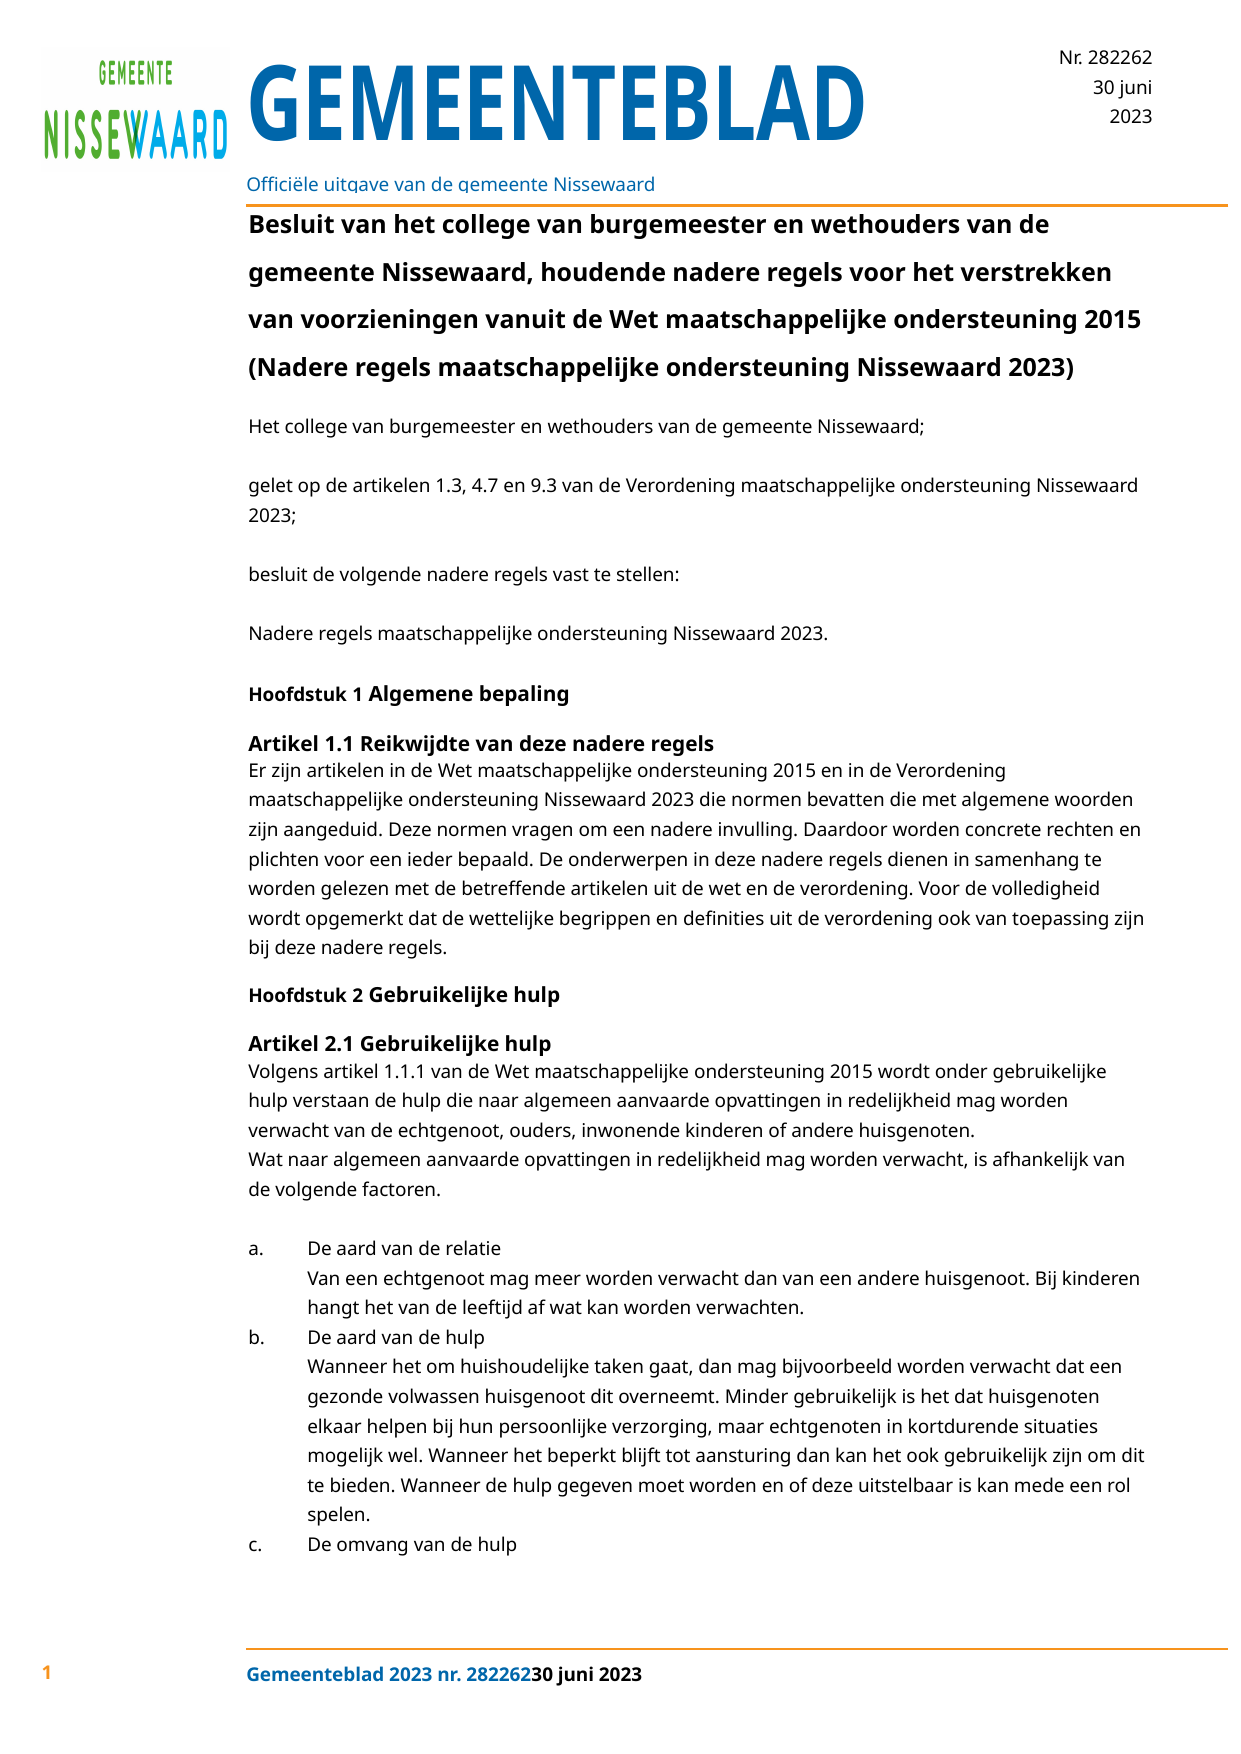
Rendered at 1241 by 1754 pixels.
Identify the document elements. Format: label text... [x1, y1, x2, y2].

list Wanneer het om huishoudelijke taken gaat, dan mag bijvoorbeeld worden verwacht dat een gezonde volwassen huisgenoot dit overneemt. Minder gebruikelijk is het dat huisgenoten elkaar helpen bij hun persoonlijke verzorging, maar echtgenoten in kortdurende situaties mogelijk wel. Wanneer het beperkt blijft tot aansturing dan kan het ook gebruikelijk zijn om dit te bieden. Wanneer de hulp gegeven moet worden en of deze uitstelbaar is kan mede een rol spelen. [248, 1354, 1152, 1527]
text besluit de volgende nadere regels vast te stellen: [248, 561, 1152, 587]
list De aard van de relatie [248, 1235, 1152, 1261]
text Besluit van het college van burgemeester en wethouders van de gemeente Nissewaard, houdende nadere regels voor het verstrekken van voorzieningen vanuit de Wet maatschappelijke ondersteuning 2015 (Nadere regels maatschappelijke ondersteuning Nissewaard 2023) [248, 207, 1152, 384]
text Wat naar algemeen aanvaarde opvattingen in redelijkheid mag worden verwacht, is afhankelijk van de volgende factoren. [248, 1147, 1152, 1202]
list De aard van de hulp [248, 1324, 1152, 1350]
text Het college van burgemeester en wethouders van de gemeente Nissewaard; [248, 413, 1152, 439]
text Artikel 1.1 Reikwijdte van deze nadere regels [248, 729, 1152, 757]
text Er zijn artikelen in de Wet maatschappelijke ondersteuning 2015 en in de Verordening maatschappelijke ondersteuning Nissewaard 2023 die normen bevatten die met algemene woorden zijn aangeduid. Deze normen vragen om een nadere invulling. Daardoor worden concrete rechten en plichten voor een ieder bepaald. De onderwerpen in deze nadere regels dienen in samenhang te worden gelezen met de betreffende artikelen uit de wet en de verordening. Voor de volledigheid wordt opgemerkt dat de wettelijke begrippen en definities uit de verordening ook van toepassing zijn bij deze nadere regels. [248, 757, 1152, 960]
list Van een echtgenoot mag meer worden verwacht dan van een andere huisgenoot. Bij kinderen hangt het van de leeftijd af wat kan worden verwachten. [248, 1265, 1152, 1320]
text Hoofdstuk 2 Gebruikelijke hulp [248, 980, 1152, 1009]
text Hoofdstuk 1 Algemene bepaling [248, 679, 1152, 708]
text Volgens artikel 1.1.1 van de Wet maatschappelijke ondersteuning 2015 wordt onder gebruikelijke hulp verstaan de hulp die naar algemeen aanvaarde opvattingen in redelijkheid mag worden verwacht van de echtgenoot, ouders, inwonende kinderen of andere huisgenoten. [248, 1058, 1152, 1143]
list De omvang van de hulp [248, 1531, 1152, 1557]
text Artikel 2.1 Gebruikelijke hulp [248, 1029, 1152, 1058]
text gelet op de artikelen 1.3, 4.7 en 9.3 van de Verordening maatschappelijke ondersteuning Nissewaard 2023; [248, 472, 1152, 528]
text Nadere regels maatschappelijke ondersteuning Nissewaard 2023. [248, 620, 1152, 646]
picture [41, 47, 231, 172]
